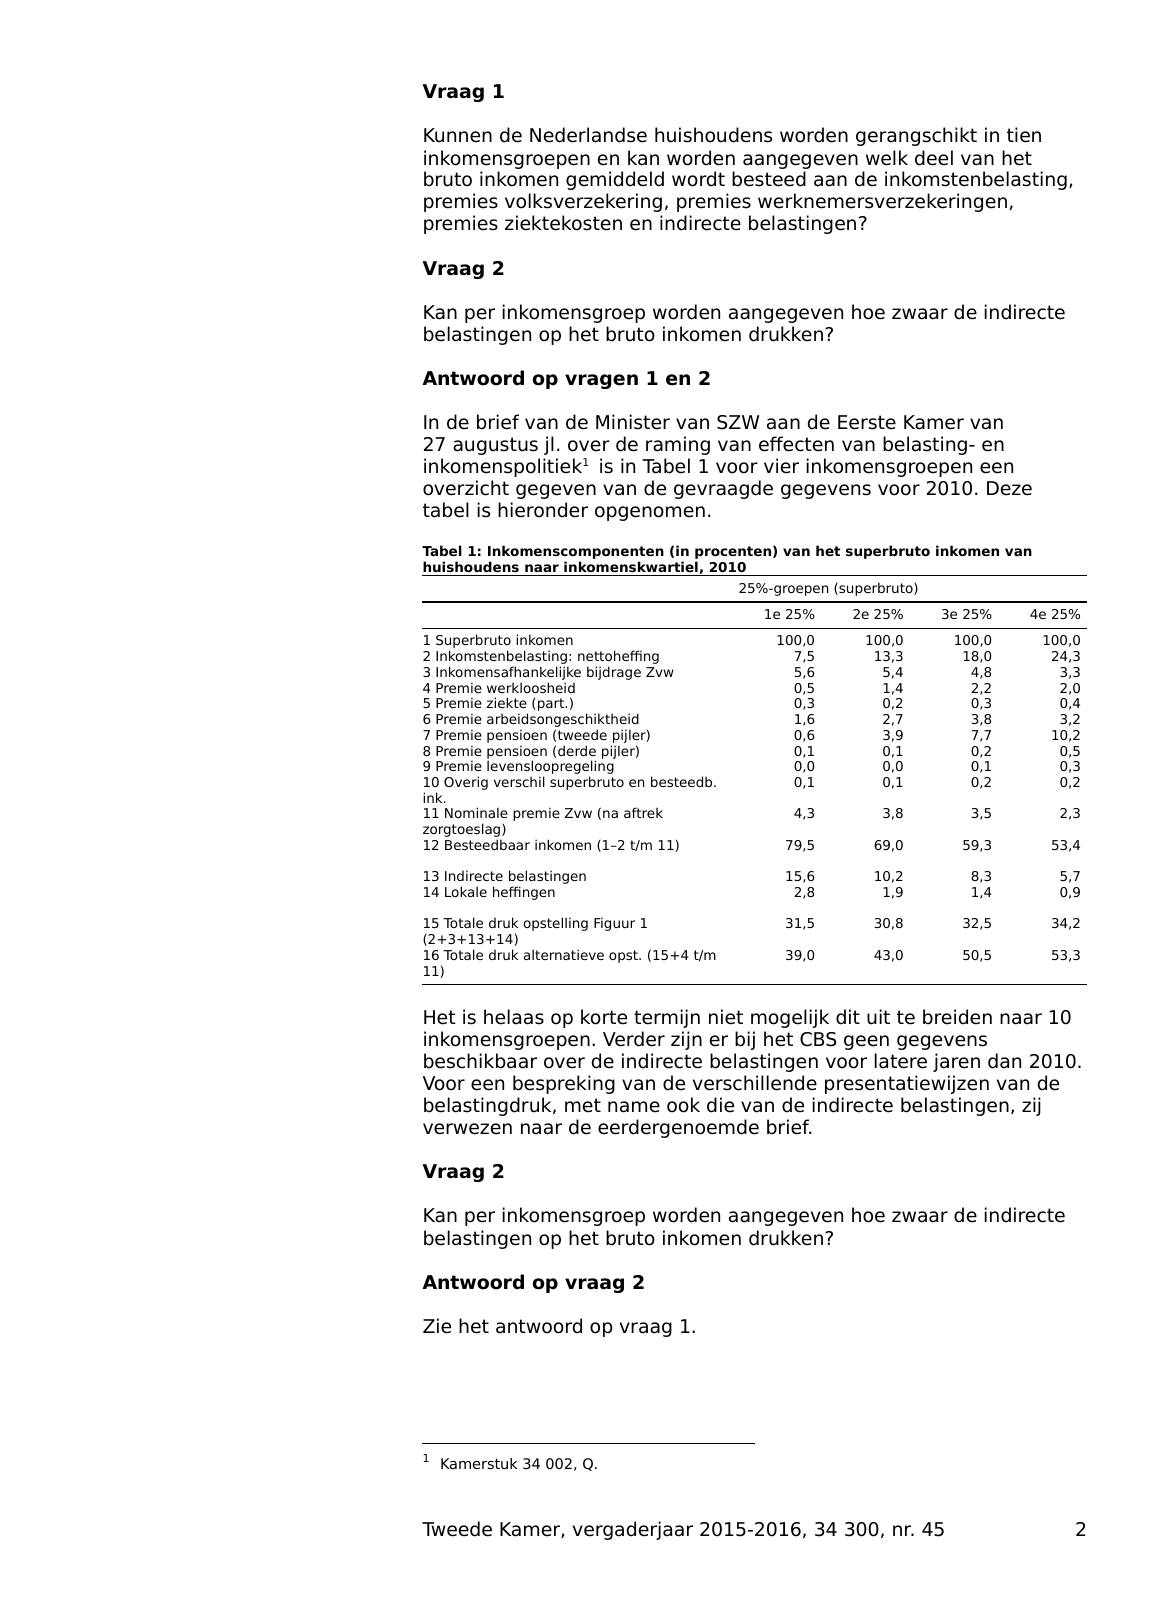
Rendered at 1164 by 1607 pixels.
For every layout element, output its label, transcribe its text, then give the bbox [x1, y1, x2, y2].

table_cell 1 Superbruto inkomen [422, 629, 732, 649]
table_cell 4,8 [910, 665, 998, 680]
table_cell 2e 25% [821, 603, 909, 627]
text Kan per inkomensgroep worden aangegeven hoe zwaar de indirecte belastingen op het bruto inkomen drukken? [422, 1205, 1087, 1249]
table_cell 32,5 [910, 916, 998, 948]
table_cell 4,3 [732, 806, 821, 838]
table_cell 43,0 [821, 948, 909, 984]
table_cell 5,4 [821, 665, 909, 680]
table_cell 16 Totale druk alternatieve opst. (15+4 t/m 11) [422, 948, 732, 984]
table_cell 0,1 [821, 775, 909, 806]
table_cell [732, 901, 821, 916]
table_cell [821, 901, 909, 916]
table_cell 0,5 [732, 680, 821, 696]
table_cell 0,3 [732, 696, 821, 712]
table_cell 1,4 [910, 885, 998, 901]
table_cell 3,8 [910, 712, 998, 728]
table_cell [422, 576, 732, 601]
table_cell 0,2 [821, 696, 909, 712]
table_cell 3,3 [998, 665, 1087, 680]
table_cell 2,0 [998, 680, 1087, 696]
table_cell 8 Premie pensioen (derde pijler) [422, 743, 732, 759]
table_cell 0,5 [998, 743, 1087, 759]
table_cell 15 Totale druk opstelling Figuur 1 (2+3+13+14) [422, 916, 732, 948]
table_cell 3,9 [821, 728, 909, 743]
table_cell 12 Besteedbaar inkomen (1–2 t/m 11) [422, 838, 732, 853]
subtitle Vraag 2 [422, 1161, 1087, 1183]
table_cell 53,4 [998, 838, 1087, 853]
table_cell 7,5 [732, 649, 821, 665]
table_cell 3,2 [998, 712, 1087, 728]
table_cell 50,5 [910, 948, 998, 984]
table_cell 4 Premie werkloosheid [422, 680, 732, 696]
table_cell 0,1 [821, 743, 909, 759]
table_cell 1,4 [821, 680, 909, 696]
table_cell [998, 901, 1087, 916]
table_cell 3,8 [821, 806, 909, 838]
table_cell 1e 25% [732, 603, 821, 627]
table_cell [422, 603, 732, 627]
table_cell 100,0 [821, 629, 909, 649]
table_cell 9 Premie levensloopregeling [422, 759, 732, 775]
table_cell 3 Inkomensafhankelijke bijdrage Zvw [422, 665, 732, 680]
subtitle Antwoord op vragen 1 en 2 [422, 368, 1087, 390]
table_cell 30,8 [821, 916, 909, 948]
table_cell 2 Inkomstenbelasting: nettoheffing [422, 649, 732, 665]
table_cell 5,6 [732, 665, 821, 680]
table_cell 0,2 [910, 743, 998, 759]
text Zie het antwoord op vraag 1. [422, 1316, 1087, 1338]
table_cell 0,1 [910, 759, 998, 775]
table_cell 2,2 [910, 680, 998, 696]
text Kunnen de Nederlandse huishoudens worden gerangschikt in tien inkomensgroepen en kan worden aangegeven welk deel van het bruto inkomen gemiddeld wordt besteed aan de inkomstenbelasting, premies volksverzekering, premies werknemersverzekeringen, premies ziektekosten en indirecte belastingen? [422, 125, 1087, 235]
table_cell 18,0 [910, 649, 998, 665]
table_cell 53,3 [998, 948, 1087, 984]
table_cell [998, 854, 1087, 869]
table_cell [422, 901, 732, 916]
table_cell 5 Premie ziekte (part.) [422, 696, 732, 712]
table_cell 10,2 [998, 728, 1087, 743]
table_cell 69,0 [821, 838, 909, 853]
table_cell 1,9 [821, 885, 909, 901]
table_cell 3e 25% [910, 603, 998, 627]
table_cell 0,1 [732, 743, 821, 759]
table_cell [910, 901, 998, 916]
table_cell 2,8 [732, 885, 821, 901]
table_cell 0,2 [998, 775, 1087, 806]
table_cell [422, 854, 732, 869]
table_cell 100,0 [910, 629, 998, 649]
table_cell 7 Premie pensioen (tweede pijler) [422, 728, 732, 743]
table_cell 8,3 [910, 869, 998, 885]
table_cell [732, 854, 821, 869]
table_cell 2,3 [998, 806, 1087, 838]
table_cell 15,6 [732, 869, 821, 885]
table_cell [821, 854, 909, 869]
table_cell 25%-groepen (superbruto) [732, 576, 1087, 601]
table_cell 0,0 [821, 759, 909, 775]
text Het is helaas op korte termijn niet mogelijk dit uit te breiden naar 10 inkomensgroepen. Verder zijn er bij het CBS geen gegevens beschikbaar over de indirecte belastingen voor latere jaren dan 2010. Voor een bespreking van de verschillende presentatiewijzen van de belastingdruk, met name ook die van de indirecte belastingen, zij verwezen naar de eerdergenoemde brief. [422, 1007, 1087, 1139]
text Kan per inkomensgroep worden aangegeven hoe zwaar de indirecte belastingen op het bruto inkomen drukken? [422, 302, 1087, 346]
table_cell 1,6 [732, 712, 821, 728]
table_cell 0,4 [998, 696, 1087, 712]
table_cell 2,7 [821, 712, 909, 728]
table_cell 0,6 [732, 728, 821, 743]
table_cell 6 Premie arbeidsongeschiktheid [422, 712, 732, 728]
table_cell 14 Lokale heffingen [422, 885, 732, 901]
subtitle Vraag 2 [422, 257, 1087, 279]
table_cell 100,0 [732, 629, 821, 649]
table_cell 0,2 [910, 775, 998, 806]
text In de brief van de Minister van SZW aan de Eerste Kamer van 27 augustus jl. over de raming van effecten van belasting- en inkomenspolitiek is in Tabel 1 voor vier inkomensgroepen een overzicht gegeven van de gevraagde gegevens voor 2010. Deze tabel is hieronder opgenomen. [422, 412, 1087, 522]
table_cell 13 Indirecte belastingen [422, 869, 732, 885]
table_cell [910, 854, 998, 869]
table_cell 0,1 [732, 775, 821, 806]
table_cell 0,9 [998, 885, 1087, 901]
table_cell 13,3 [821, 649, 909, 665]
table_cell 11 Nominale premie Zvw (na aftrek zorgtoeslag) [422, 806, 732, 838]
table_cell 0,0 [732, 759, 821, 775]
table_header Tabel 1: Inkomenscomponenten (in procenten) van het superbruto inkomen van huishoudens naar inkomenskwartiel, 2010 [422, 544, 1087, 575]
table_cell 34,2 [998, 916, 1087, 948]
table_cell 7,7 [910, 728, 998, 743]
table_cell 0,3 [910, 696, 998, 712]
table_cell 5,7 [998, 869, 1087, 885]
table_cell 24,3 [998, 649, 1087, 665]
subtitle Antwoord op vraag 2 [422, 1272, 1087, 1293]
table_cell 3,5 [910, 806, 998, 838]
table_cell 39,0 [732, 948, 821, 984]
subtitle Vraag 1 [422, 81, 1087, 103]
table_cell 100,0 [998, 629, 1087, 649]
table_cell 79,5 [732, 838, 821, 853]
table_cell 0,3 [998, 759, 1087, 775]
table_cell 4e 25% [998, 603, 1087, 627]
table_cell 59,3 [910, 838, 998, 853]
text Kamerstuk 34 002, Q. [422, 1452, 1087, 1474]
table_cell 10,2 [821, 869, 909, 885]
table_cell 31,5 [732, 916, 821, 948]
table_cell 10 Overig verschil superbruto en besteedb. ink. [422, 775, 732, 806]
